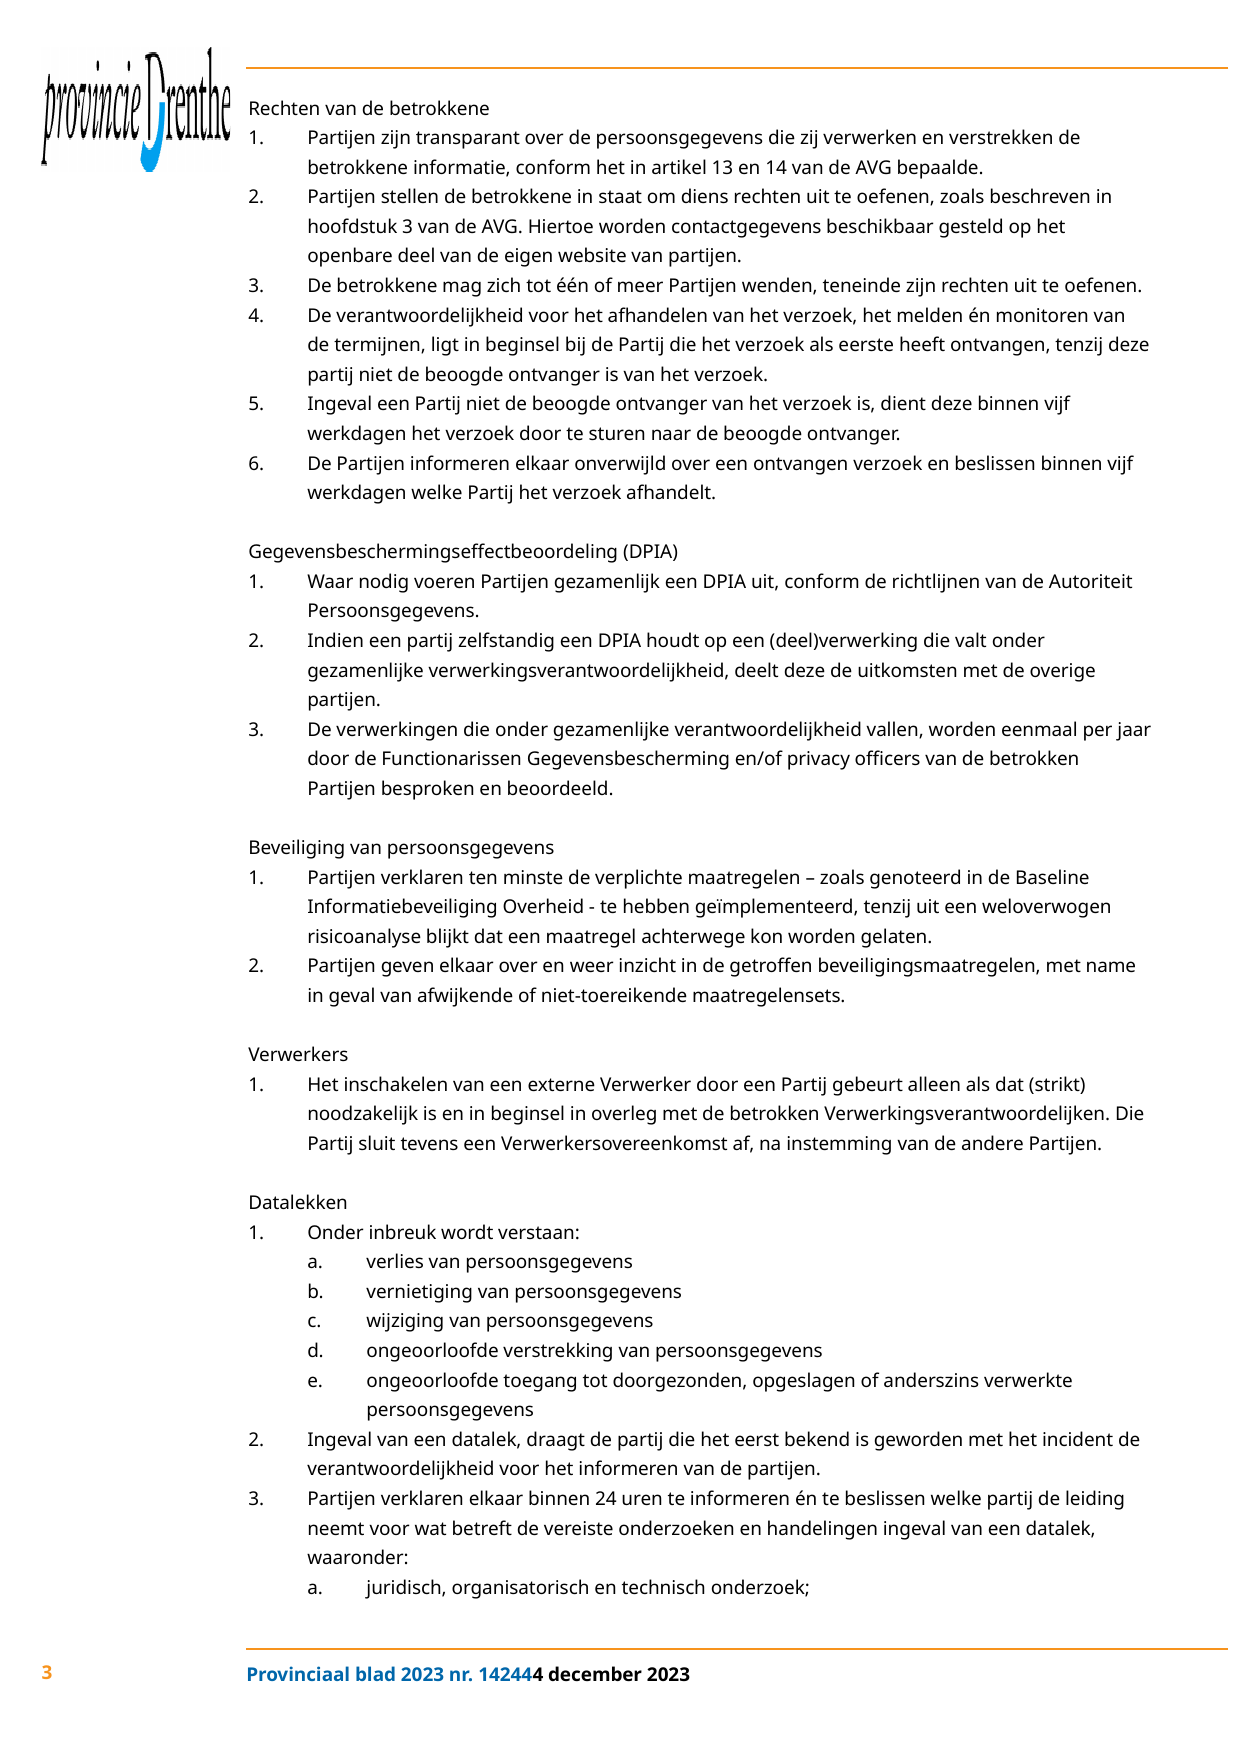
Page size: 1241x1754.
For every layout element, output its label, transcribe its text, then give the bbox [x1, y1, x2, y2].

list Onder inbreuk wordt verstaan: [248, 1219, 1152, 1245]
list De verwerkingen die onder gezamenlijke verantwoordelijkheid vallen, worden eenmaal per jaar door de Functionarissen Gegevensbescherming en/of privacy officers van de betrokken Partijen besproken en beoordeeld. [248, 716, 1152, 801]
text Beveiliging van persoonsgegevens [248, 834, 1152, 860]
list ongeoorloofde toegang tot doorgezonden, opgeslagen of anderszins verwerkte persoonsgegevens [307, 1367, 1152, 1422]
list Partijen stellen de betrokkene in staat om diens rechten uit te oefenen, zoals beschreven in hoofdstuk 3 van de AVG. Hiertoe worden contactgegevens beschikbaar gesteld op het openbare deel van de eigen website van partijen. [248, 183, 1152, 268]
text Datalekken [248, 1189, 1152, 1215]
list Ingeval van een datalek, draagt de partij die het eerst bekend is geworden met het incident de verantwoordelijkheid voor het informeren van de partijen. [248, 1426, 1152, 1481]
list De Partijen informeren elkaar onverwijld over een ontvangen verzoek en beslissen binnen vijf werkdagen welke Partij het verzoek afhandelt. [248, 450, 1152, 505]
list Indien een partij zelfstandig een DPIA houdt op een (deel)verwerking die valt onder gezamenlijke verwerkingsverantwoordelijkheid, deelt deze de uitkomsten met de overige partijen. [248, 627, 1152, 712]
text Verwerkers [248, 1041, 1152, 1067]
text Gegevensbeschermingseffectbeoordeling (DPIA) [248, 538, 1152, 564]
list Partijen verklaren ten minste de verplichte maatregelen – zoals genoteerd in de Baseline Informatiebeveiliging Overheid - te hebben geïmplementeerd, tenzij uit een weloverwogen risicoanalyse blijkt dat een maatregel achterwege kon worden gelaten. [248, 864, 1152, 949]
list Partijen zijn transparant over de persoonsgegevens die zij verwerken en verstrekken de betrokkene informatie, conform het in artikel 13 en 14 van de AVG bepaalde. [248, 124, 1152, 180]
list ongeoorloofde verstrekking van persoonsgegevens [307, 1337, 1152, 1363]
list Partijen geven elkaar over en weer inzicht in de getroffen beveiligingsmaatregelen, met name in geval van afwijkende of niet-toereikende maatregelensets. [248, 953, 1152, 1008]
picture [41, 47, 231, 172]
list Waar nodig voeren Partijen gezamenlijk een DPIA uit, conform de richtlijnen van de Autoriteit Persoonsgegevens. [248, 568, 1152, 623]
list Partijen verklaren elkaar binnen 24 uren te informeren én te beslissen welke partij de leiding neemt voor wat betreft de vereiste onderzoeken en handelingen ingeval van een datalek, waaronder: [248, 1485, 1152, 1570]
list Het inschakelen van een externe Verwerker door een Partij gebeurt alleen als dat (strikt) noodzakelijk is en in beginsel in overleg met de betrokken Verwerkingsverantwoordelijken. Die Partij sluit tevens een Verwerkersovereenkomst af, na instemming van de andere Partijen. [248, 1071, 1152, 1156]
list Ingeval een Partij niet de beoogde ontvanger van het verzoek is, dient deze binnen vijf werkdagen het verzoek door te sturen naar de beoogde ontvanger. [248, 391, 1152, 446]
list verlies van persoonsgegevens [307, 1248, 1152, 1274]
list juridisch, organisatorisch en technisch onderzoek; [307, 1574, 1152, 1600]
list vernietiging van persoonsgegevens [307, 1278, 1152, 1304]
list De verantwoordelijkheid voor het afhandelen van het verzoek, het melden én monitoren van de termijnen, ligt in beginsel bij de Partij die het verzoek als eerste heeft ontvangen, tenzij deze partij niet de beoogde ontvanger is van het verzoek. [248, 302, 1152, 387]
text Rechten van de betrokkene [248, 95, 1152, 121]
list wijziging van persoonsgegevens [307, 1308, 1152, 1333]
list De betrokkene mag zich tot één of meer Partijen wenden, teneinde zijn rechten uit te oefenen. [248, 272, 1152, 298]
